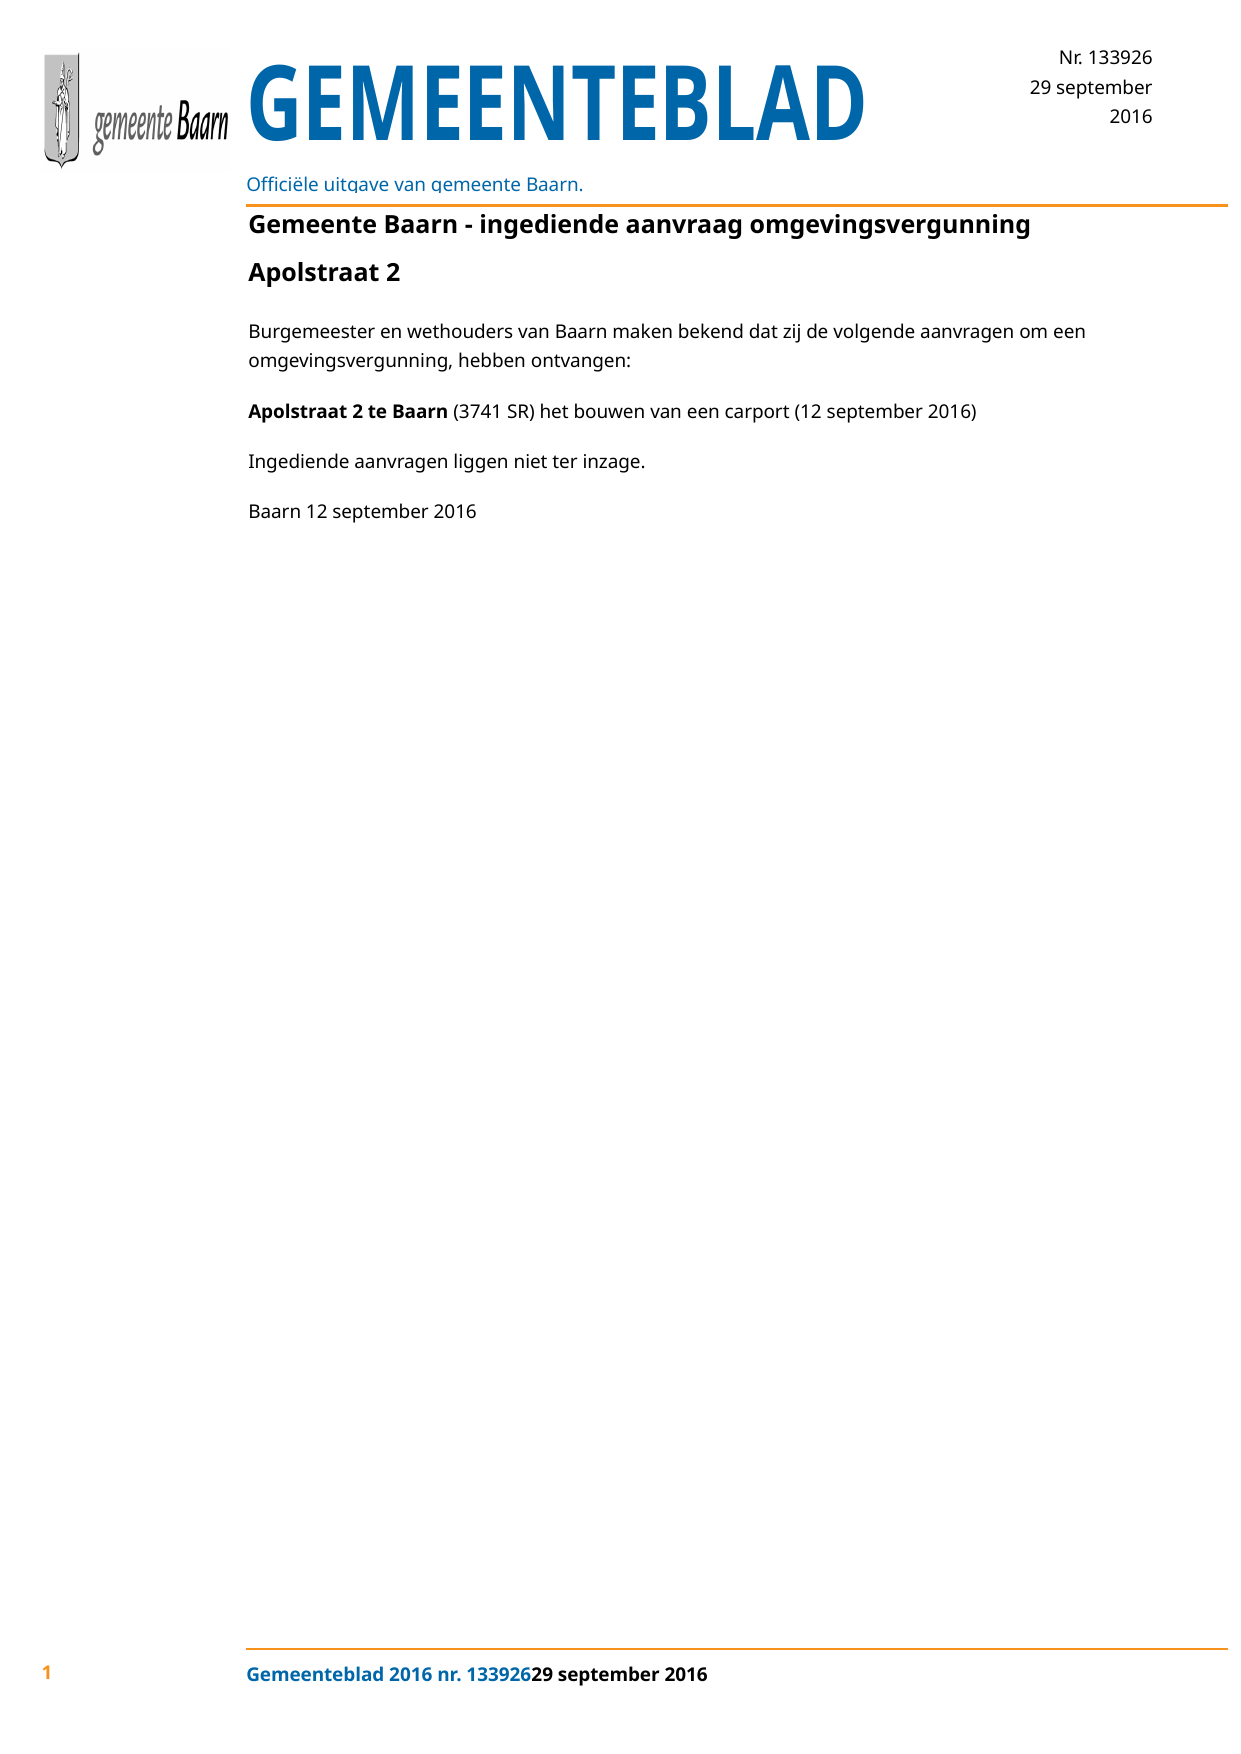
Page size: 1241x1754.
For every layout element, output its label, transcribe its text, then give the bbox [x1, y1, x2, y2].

picture [41, 47, 231, 172]
text Burgemeester en wethouders van Baarn maken bekend dat zij de volgende aanvragen om een omgevingsvergunning, hebben ontvangen: [248, 318, 1152, 373]
text Gemeente Baarn - ingediende aanvraag omgevingsvergunning Apolstraat 2 [248, 207, 1152, 288]
text Ingediende aanvragen liggen niet ter inzage. [248, 448, 1152, 474]
text Baarn 12 september 2016 [248, 499, 1152, 524]
text Apolstraat 2 te Baarn (3741 SR) het bouwen van een carport (12 september 2016) [248, 398, 1152, 424]
